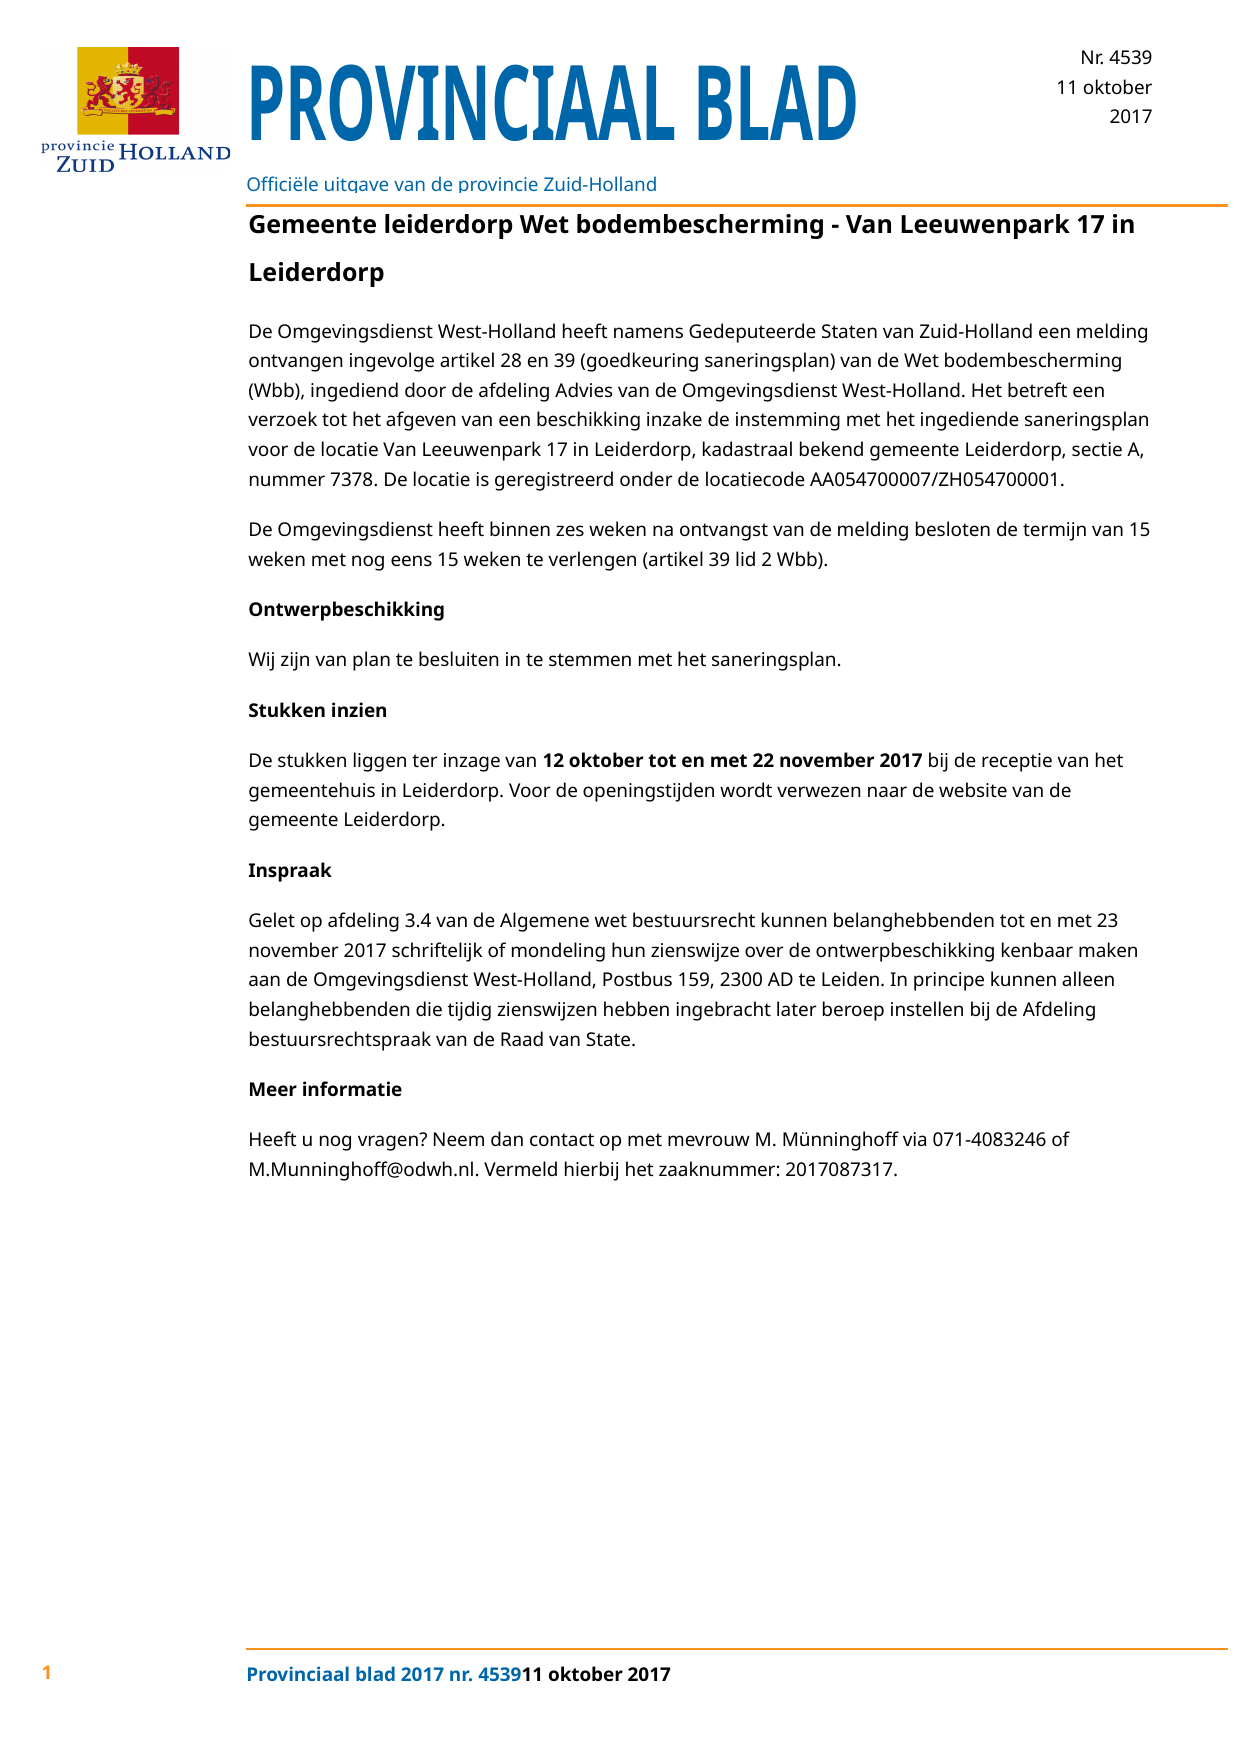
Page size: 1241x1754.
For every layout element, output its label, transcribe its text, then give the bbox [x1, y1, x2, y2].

text Gemeente leiderdorp Wet bodembescherming - Van Leeuwenpark 17 in Leiderdorp [248, 207, 1152, 288]
text Meer informatie [248, 1076, 1152, 1102]
text De Omgevingsdienst West-Holland heeft namens Gedeputeerde Staten van Zuid-Holland een melding ontvangen ingevolge artikel 28 en 39 (goedkeuring saneringsplan) van de Wet bodembescherming (Wbb), ingediend door de afdeling Advies van de Omgevingsdienst West-Holland. Het betreft een verzoek tot het afgeven van een beschikking inzake de instemming met het ingediende saneringsplan voor de locatie Van Leeuwenpark 17 in Leiderdorp, kadastraal bekend gemeente Leiderdorp, sectie A, nummer 7378. De locatie is geregistreerd onder de locatiecode AA054700007/ZH054700001. [248, 318, 1152, 492]
text Stukken inzien [248, 697, 1152, 723]
picture [41, 47, 231, 172]
text De Omgevingsdienst heeft binnen zes weken na ontvangst van de melding besloten de termijn van 15 weken met nog eens 15 weken te verlengen (artikel 39 lid 2 Wbb). [248, 516, 1152, 572]
text Wij zijn van plan te besluiten in te stemmen met het saneringsplan. [248, 647, 1152, 672]
text Inspraak [248, 857, 1152, 883]
text Heeft u nog vragen? Neem dan contact op met mevrouw M. Münninghoff via 071-4083246 of M.Munninghoff@odwh.nl. Vermeld hierbij het zaaknummer: 2017087317. [248, 1127, 1152, 1182]
text Ontwerpbeschikking [248, 596, 1152, 622]
text De stukken liggen ter inzage van 12 oktober tot en met 22 november 2017 bij de receptie van het gemeentehuis in Leiderdorp. Voor de openingstijden wordt verwezen naar de website van de gemeente Leiderdorp. [248, 747, 1152, 832]
text Gelet op afdeling 3.4 van de Algemene wet bestuursrecht kunnen belanghebbenden tot en met 23 november 2017 schriftelijk of mondeling hun zienswijze over de ontwerpbeschikking kenbaar maken aan de Omgevingsdienst West-Holland, Postbus 159, 2300 AD te Leiden. In principe kunnen alleen belanghebbenden die tijdig zienswijzen hebben ingebracht later beroep instellen bij de Afdeling bestuursrechtspraak van de Raad van State. [248, 907, 1152, 1052]
